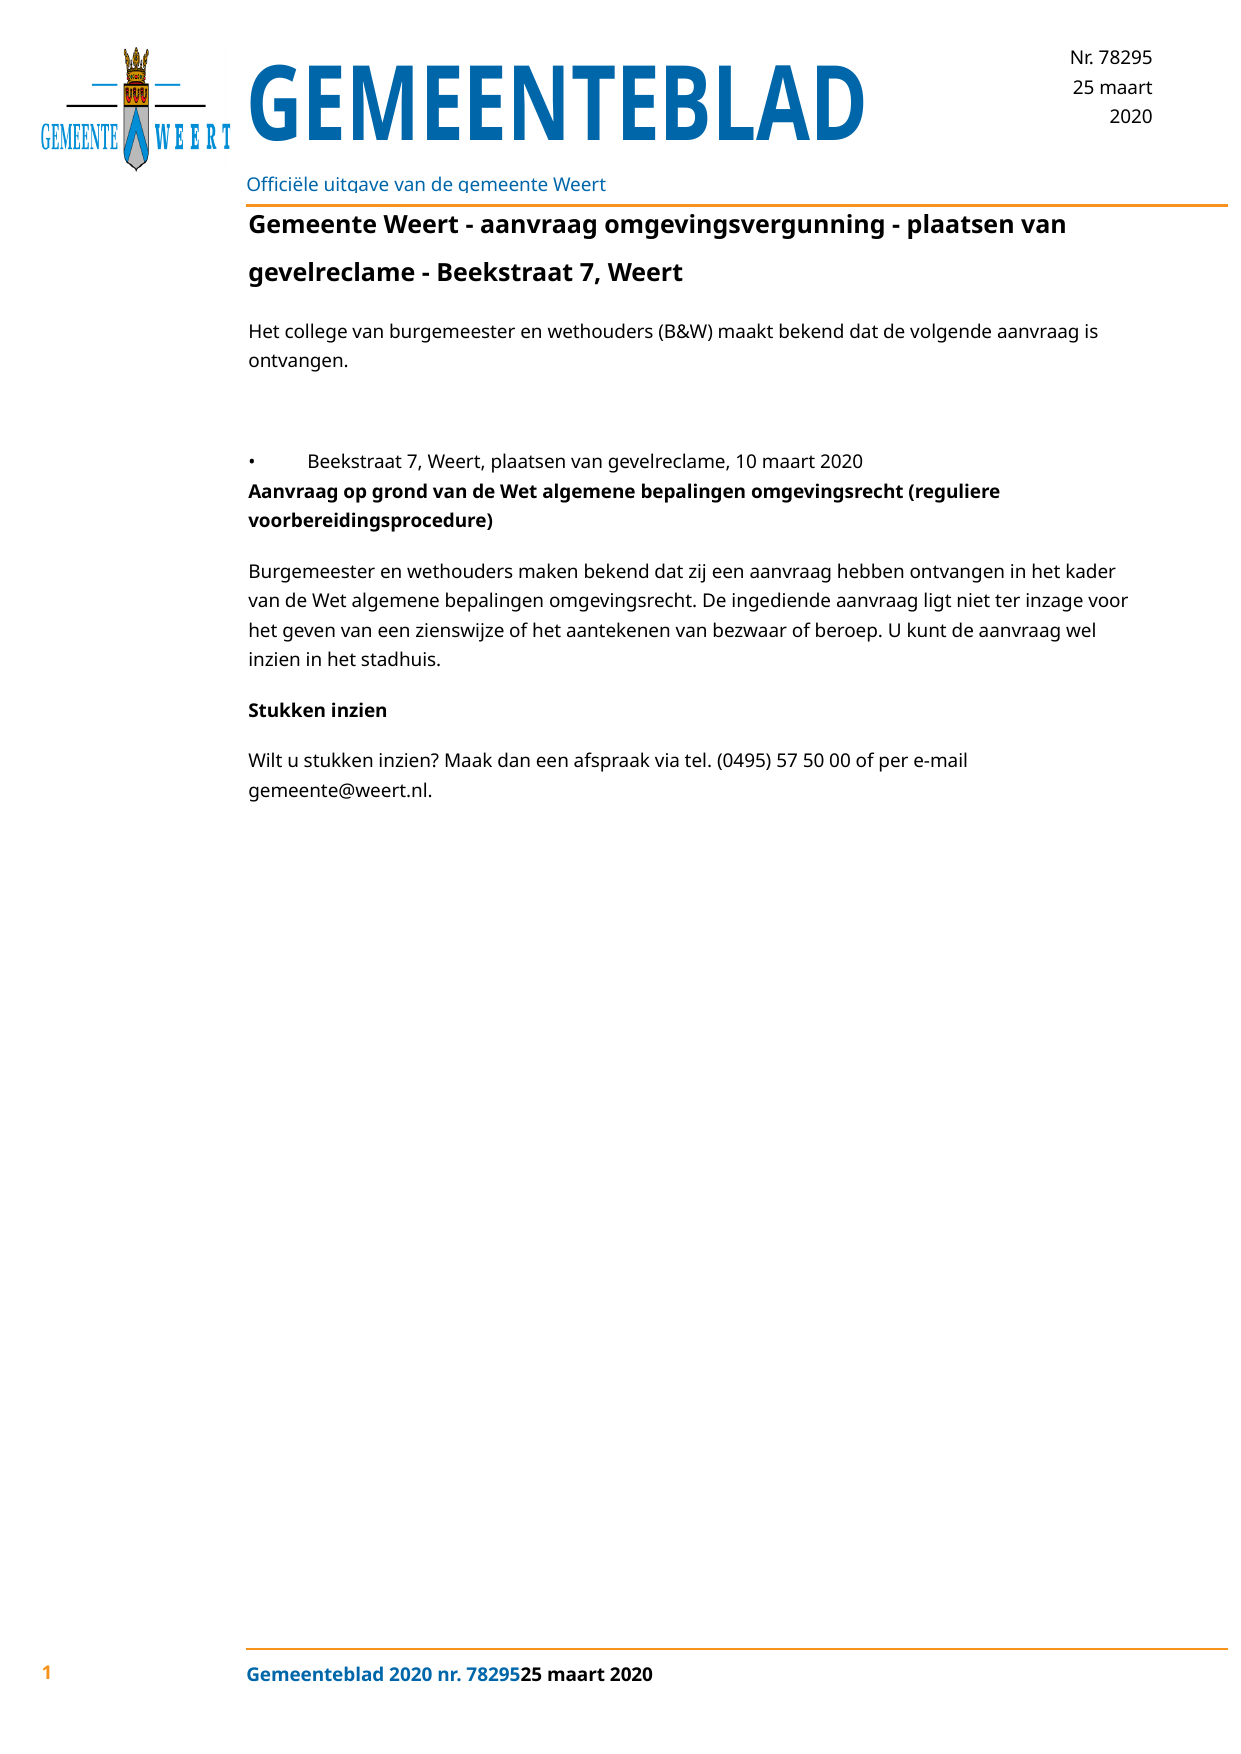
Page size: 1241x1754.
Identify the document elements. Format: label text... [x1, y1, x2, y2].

text Wilt u stukken inzien? Maak dan een afspraak via tel. (0495) 57 50 00 of per e-mail gemeente@weert.nl. [248, 747, 1152, 803]
list Beekstraat 7, Weert, plaatsen van gevelreclame, 10 maart 2020 [248, 448, 1152, 474]
text Stukken inzien [248, 697, 1152, 723]
text Het college van burgemeester en wethouders (B&W) maakt bekend dat de volgende aanvraag is ontvangen. [248, 318, 1152, 373]
picture [41, 47, 231, 172]
text Aanvraag op grond van de Wet algemene bepalingen omgevingsrecht (reguliere voorbereidingsprocedure) [248, 478, 1152, 533]
text Burgemeester en wethouders maken bekend dat zij een aanvraag hebben ontvangen in het kader van de Wet algemene bepalingen omgevingsrecht. De ingediende aanvraag ligt niet ter inzage voor het geven van een zienswijze of het aantekenen van bezwaar of beroep. U kunt de aanvraag wel inzien in het stadhuis. [248, 558, 1152, 672]
text Gemeente Weert - aanvraag omgevingsvergunning - plaatsen van gevelreclame - Beekstraat 7, Weert [248, 207, 1152, 288]
